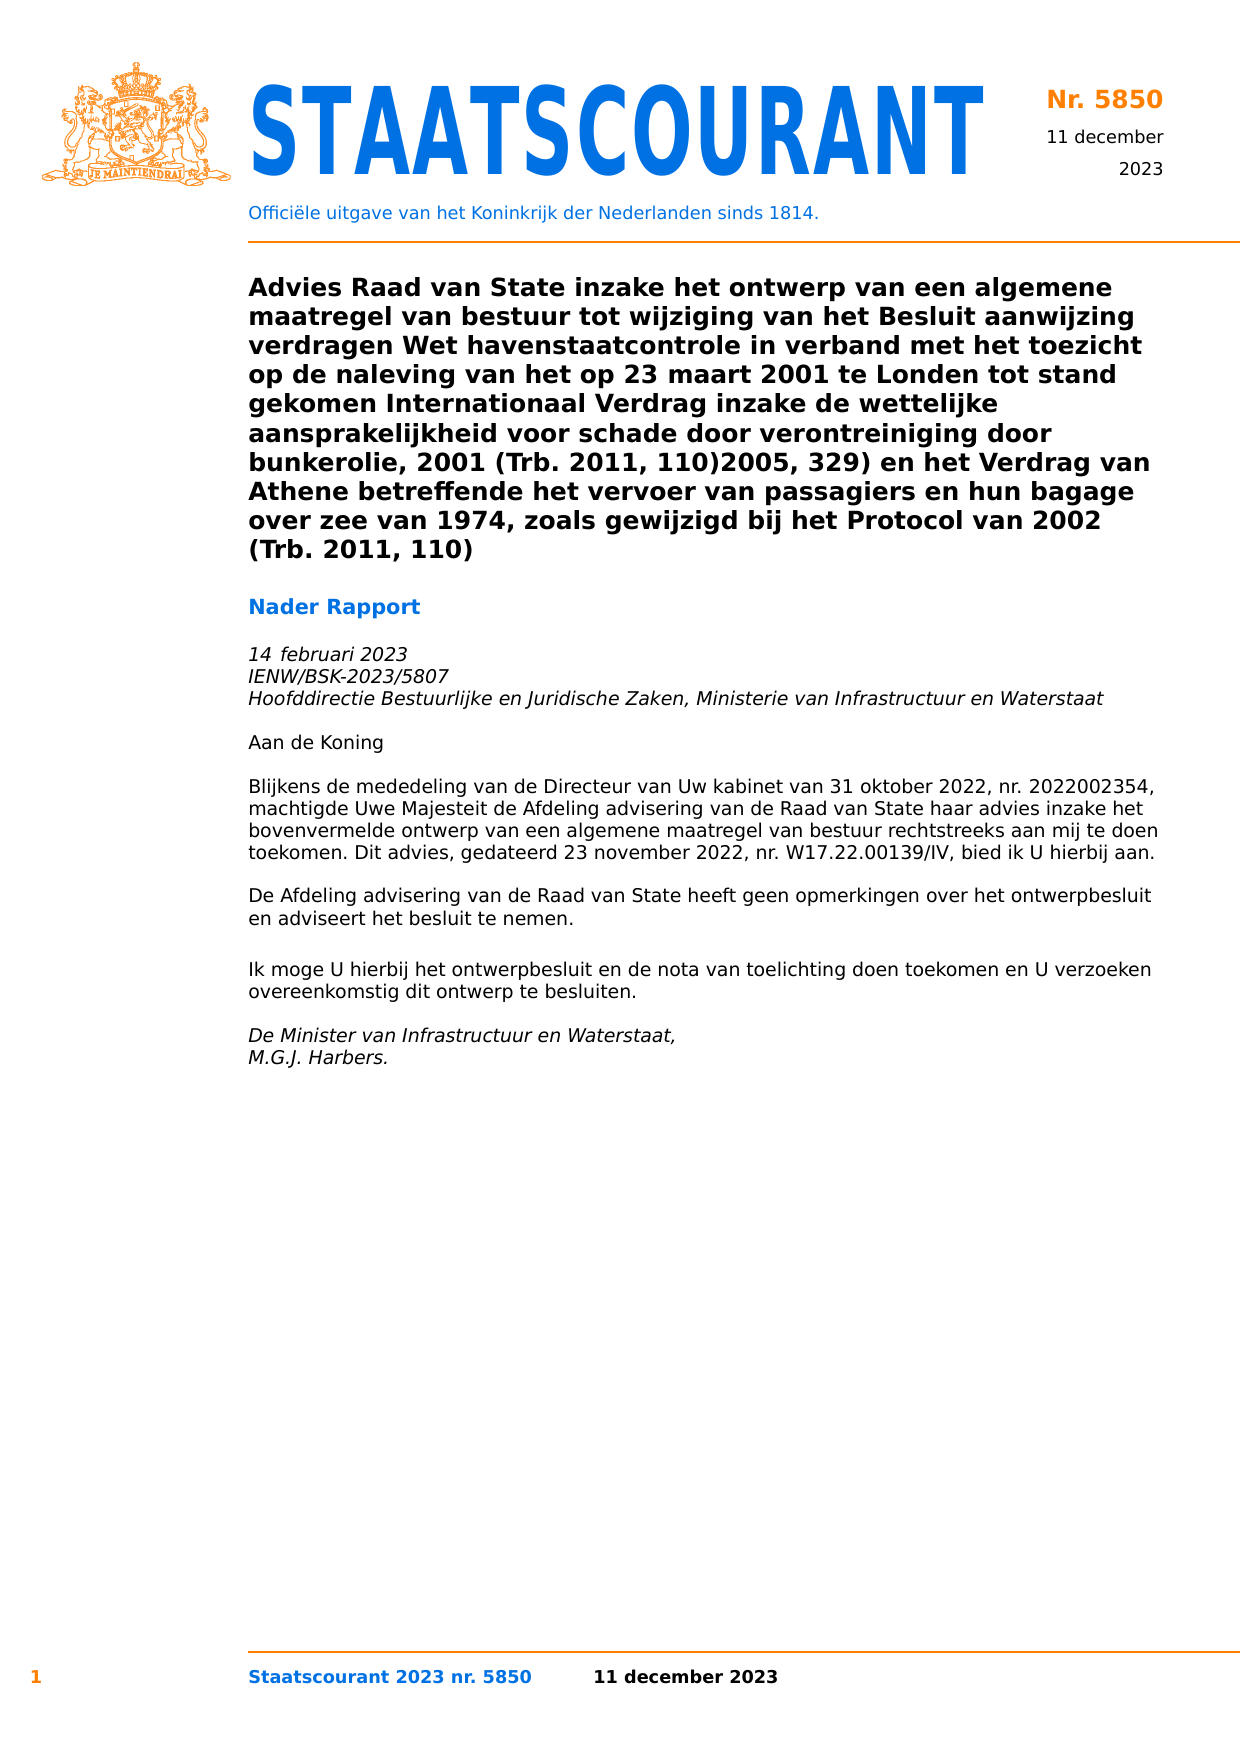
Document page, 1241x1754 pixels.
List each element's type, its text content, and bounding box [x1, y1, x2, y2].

text De Afdeling advisering van de Raad van State heeft geen opmerkingen over het ontwerpbesluit en adviseert het besluit te nemen. [248, 885, 1163, 929]
table_cell 2023 [998, 153, 1240, 203]
text Hoofddirectie Bestuurlijke en Juridische Zaken, Ministerie van Infrastructuur en Waterstaat [248, 688, 1163, 710]
table_cell 11 december [998, 121, 1240, 153]
table_cell Officiële uitgave van het Koninkrijk der Nederlanden sinds 1814. [248, 203, 1240, 241]
table_header Nr. 5850 [998, 62, 1240, 121]
text Blijkens de mededeling van de Directeur van Uw kabinet van 31 oktober 2022, nr. 2022002354, machtigde Uwe Majesteit de Afdeling advisering van de Raad van State haar advies inzake het bovenvermelde ontwerp van een algemene maatregel van bestuur rechtstreeks aan mij te doen toekomen. Dit advies, gedateerd 23 november 2022, nr. W17.22.00139/IV, bied ik U hierbij aan. [248, 776, 1163, 863]
subtitle Nader Rapport [248, 595, 1163, 619]
table_header [25, 62, 248, 241]
picture [41, 62, 231, 186]
table_header STAATSCOURANT [248, 62, 998, 203]
text Ik moge U hierbij het ontwerpbesluit en de nota van toelichting doen toekomen en U verzoeken overeenkomstig dit ontwerp te besluiten. [248, 959, 1163, 1003]
text De Minister van Infrastructuur en Waterstaat, M.G.J. Harbers. [248, 1025, 1163, 1069]
text IENW/BSK-2023/5807 [248, 666, 1163, 688]
text 14 februari 2023 [248, 644, 1163, 666]
text Aan de Koning [248, 732, 1163, 754]
subtitle Advies Raad van State inzake het ontwerp van een algemene maatregel van bestuur tot wijziging van het Besluit aanwijzing verdragen Wet havenstaatcontrole in verband met het toezicht op de naleving van het op 23 maart 2001 te Londen tot stand gekomen Internationaal Verdrag inzake de wettelijke aansprakelijkheid voor schade door verontreiniging door bunkerolie, 2001 (Trb. 2011, 110)2005, 329) en het Verdrag van Athene betreffende het vervoer van passagiers en hun bagage over zee van 1974, zoals gewijzigd bij het Protocol van 2002 (Trb. 2011, 110) [248, 273, 1163, 565]
